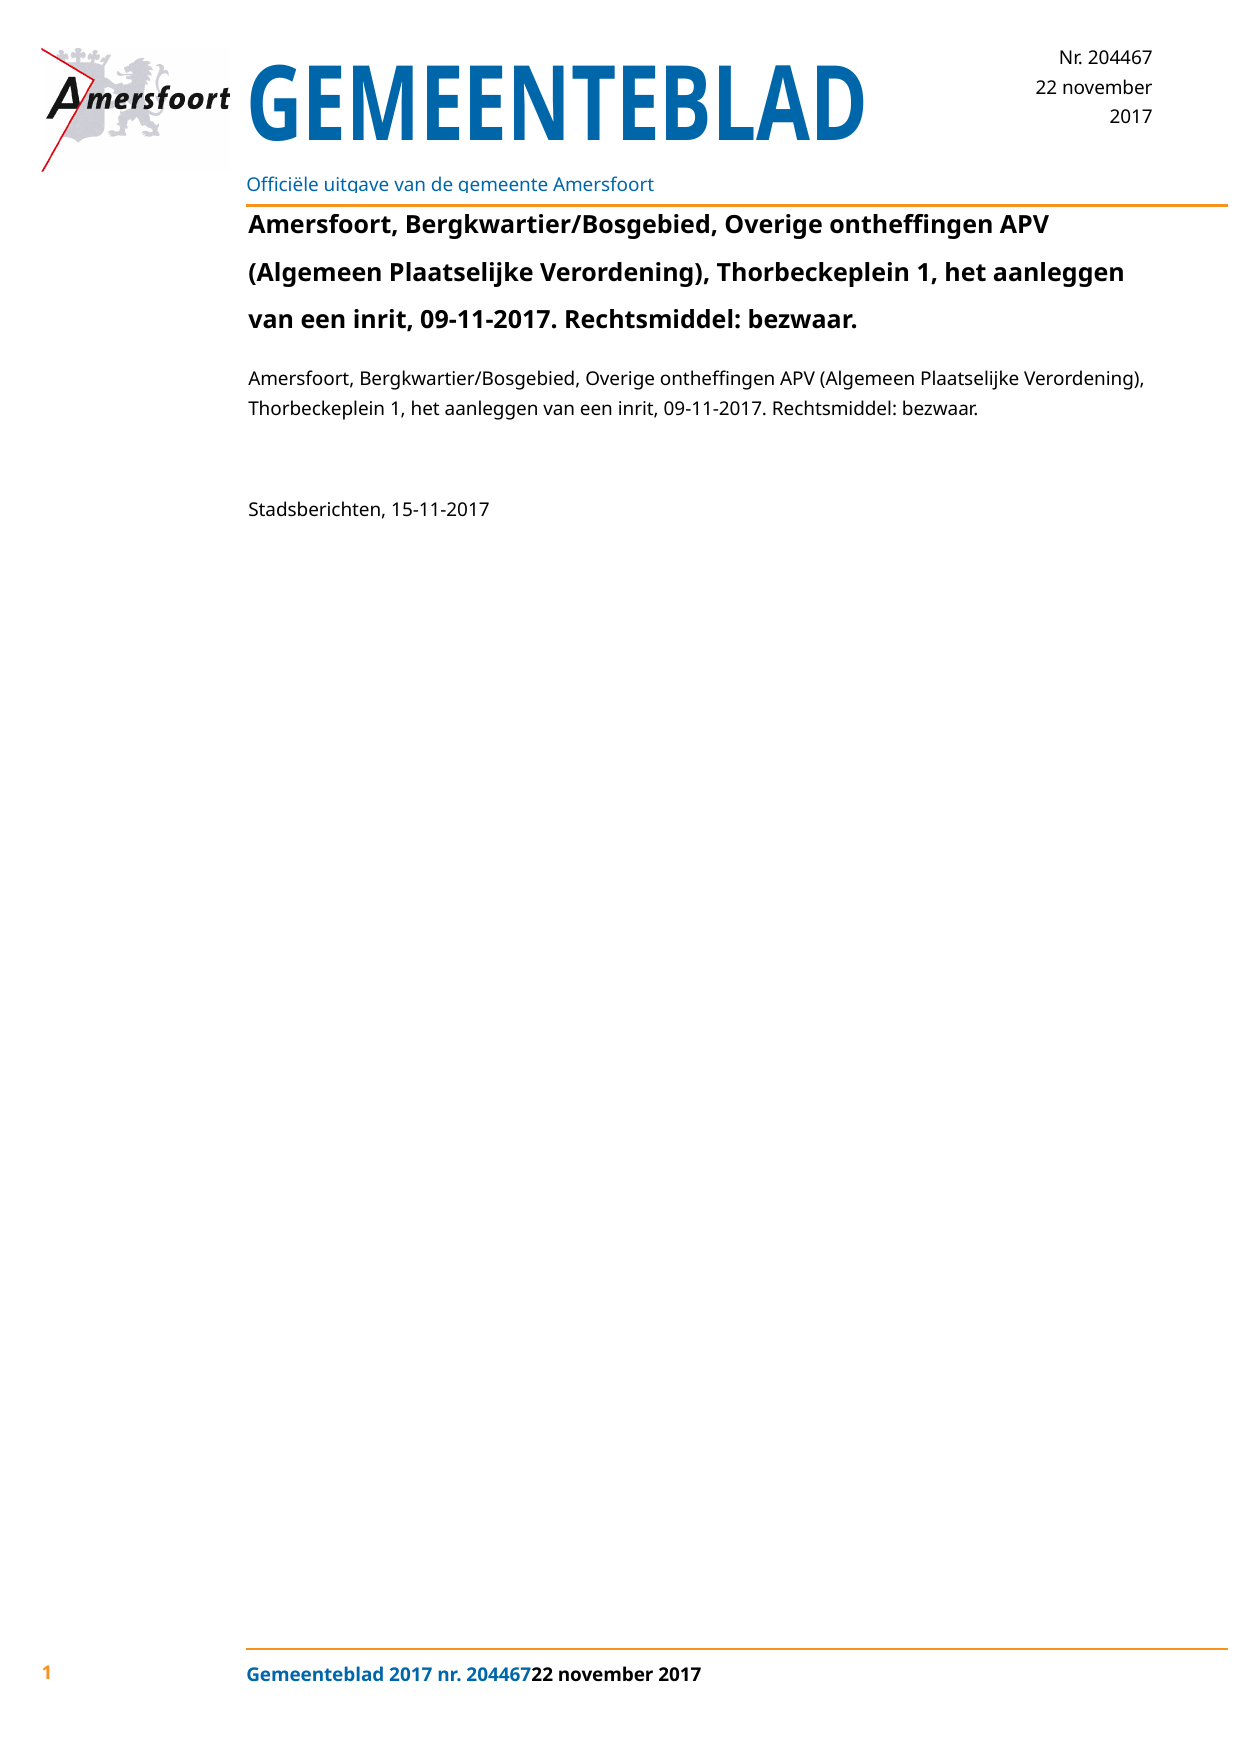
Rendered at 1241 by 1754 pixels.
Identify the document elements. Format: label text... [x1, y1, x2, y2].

text Amersfoort, Bergkwartier/Bosgebied, Overige ontheffingen APV (Algemeen Plaatselijke Verordening), Thorbeckeplein 1, het aanleggen van een inrit, 09-11-2017. Rechtsmiddel: bezwaar. [248, 207, 1152, 336]
text Amersfoort, Bergkwartier/Bosgebied, Overige ontheffingen APV (Algemeen Plaatselijke Verordening), Thorbeckeplein 1, het aanleggen van een inrit, 09-11-2017. Rechtsmiddel: bezwaar. [248, 366, 1152, 421]
picture [41, 47, 231, 172]
text Stadsberichten, 15-11-2017 [248, 496, 1152, 522]
